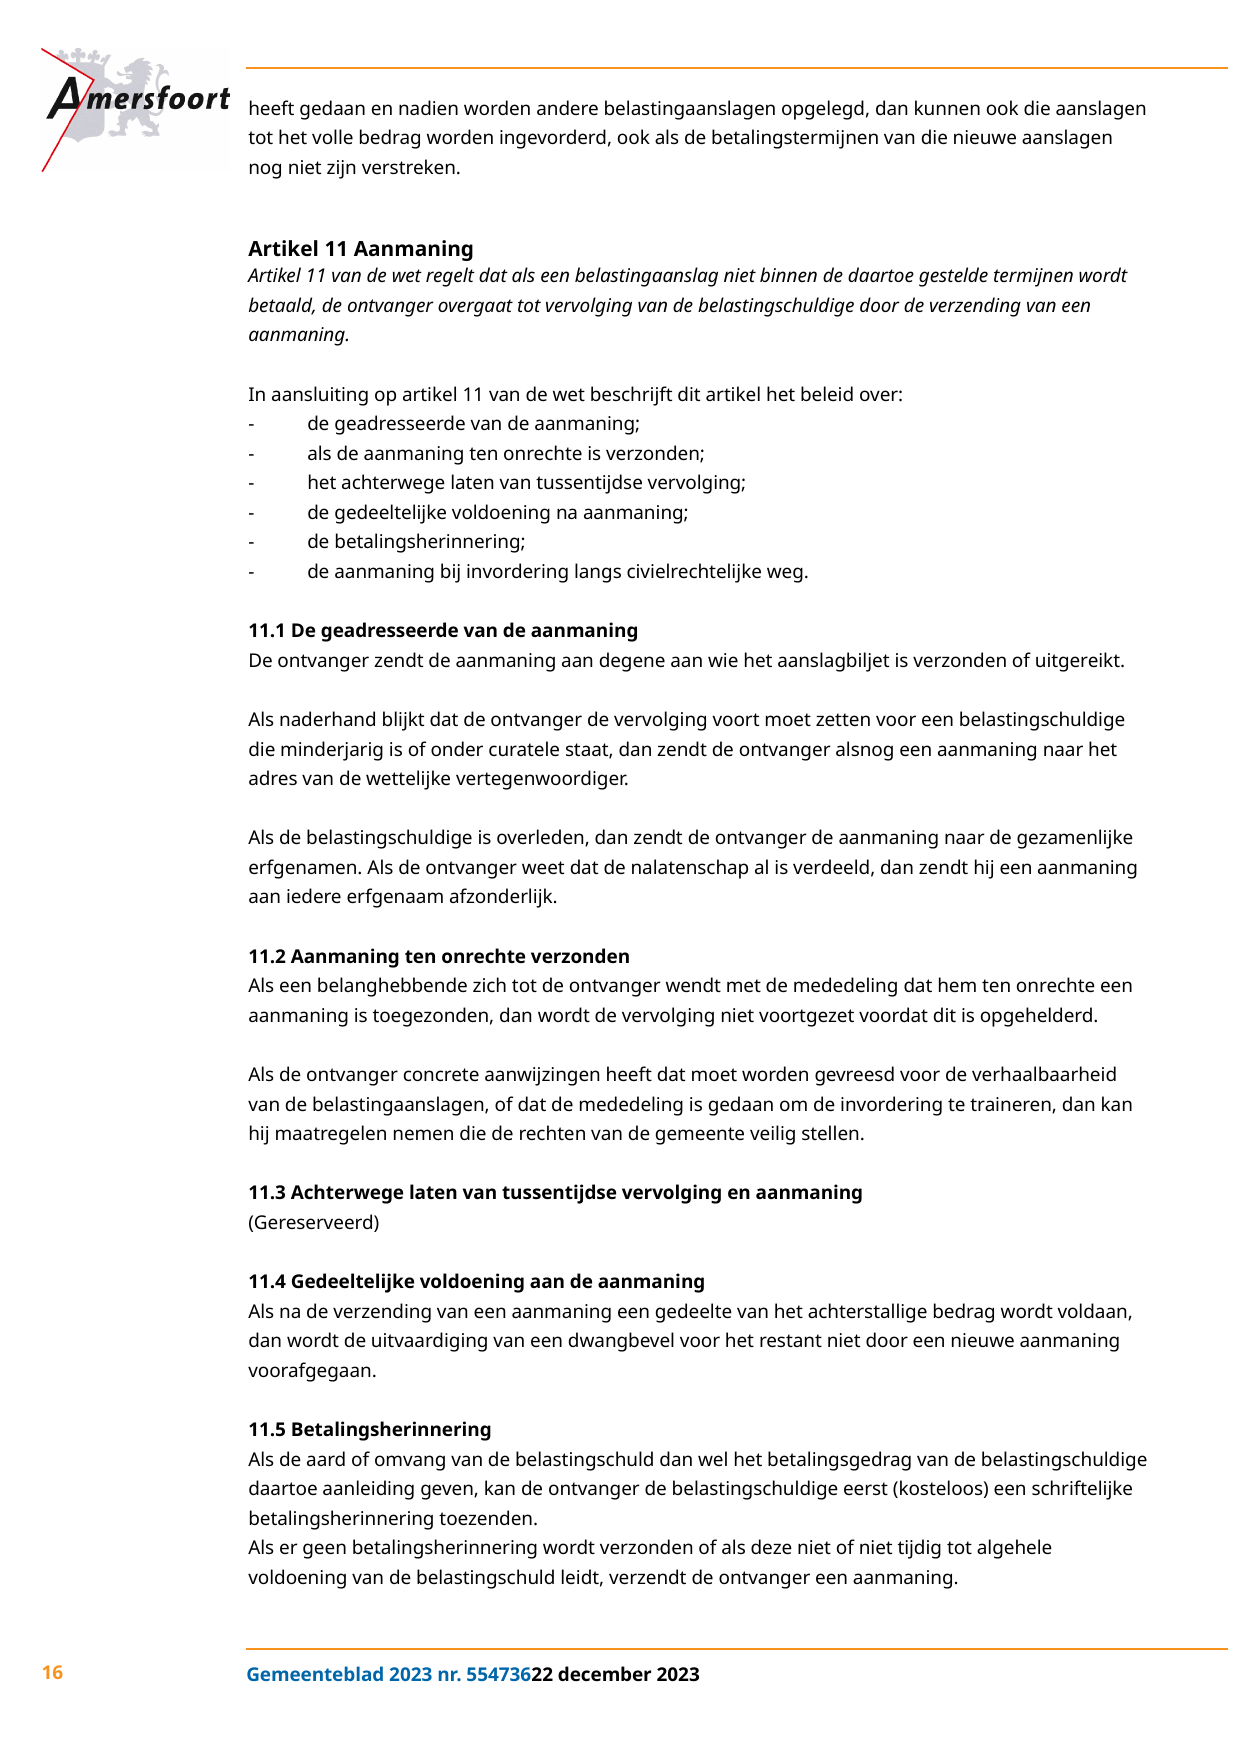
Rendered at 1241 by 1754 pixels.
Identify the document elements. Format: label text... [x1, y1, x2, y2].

text 11.4 Gedeeltelijke voldoening aan de aanmaning [248, 1268, 1152, 1294]
text Als de belastingschuldige is overleden, dan zendt de ontvanger de aanmaning naar de gezamenlijke erfgenamen. Als de ontvanger weet dat de nalatenschap al is verdeeld, dan zendt hij een aanmaning aan iedere erfgenaam afzonderlijk. [248, 824, 1152, 909]
text 11.2 Aanmaning ten onrechte verzonden [248, 943, 1152, 968]
text Als de aard of omvang van de belastingschuld dan wel het betalingsgedrag van de belastingschuldige daartoe aanleiding geven, kan de ontvanger de belastingschuldige eerst (kosteloos) een schriftelijke betalingsherinnering toezenden. [248, 1446, 1152, 1531]
list de geadresseerde van de aanmaning; [248, 410, 1152, 436]
text 11.3 Achterwege laten van tussentijdse vervolging en aanmaning [248, 1179, 1152, 1205]
text In aansluiting op artikel 11 van de wet beschrijft dit artikel het beleid over: [248, 381, 1152, 406]
text 11.5 Betalingsherinnering [248, 1416, 1152, 1442]
picture [41, 47, 231, 172]
list de aanmaning bij invordering langs civielrechtelijke weg. [248, 558, 1152, 584]
text Artikel 11 Aanmaning [248, 234, 1152, 262]
list als de aanmaning ten onrechte is verzonden; [248, 440, 1152, 466]
list het achterwege laten van tussentijdse vervolging; [248, 469, 1152, 495]
text Als na de verzending van een aanmaning een gedeelte van het achterstallige bedrag wordt voldaan, dan wordt de uitvaardiging van een dwangbevel voor het restant niet door een nieuwe aanmaning voorafgegaan. [248, 1298, 1152, 1383]
text Als een belanghebbende zich tot de ontvanger wendt met de mededeling dat hem ten onrechte een aanmaning is toegezonden, dan wordt de vervolging niet voortgezet voordat dit is opgehelderd. [248, 972, 1152, 1028]
text De ontvanger zendt de aanmaning aan degene aan wie het aanslagbiljet is verzonden of uitgereikt. [248, 647, 1152, 673]
text (Gereserveerd) [248, 1209, 1152, 1235]
text Als naderhand blijkt dat de ontvanger de vervolging voort moet zetten voor een belastingschuldige die minderjarig is of onder curatele staat, dan zendt de ontvanger alsnog een aanmaning naar het adres van de wettelijke vertegenwoordiger. [248, 706, 1152, 791]
list de gedeeltelijke voldoening na aanmaning; [248, 499, 1152, 525]
text Artikel 11 van de wet regelt dat als een belastingaanslag niet binnen de daartoe gestelde termijnen wordt betaald, de ontvanger overgaat tot vervolging van de belastingschuldige door de verzending van een aanmaning. [248, 262, 1152, 347]
text heeft gedaan en nadien worden andere belastingaanslagen opgelegd, dan kunnen ook die aanslagen tot het volle bedrag worden ingevorderd, ook als de betalingstermijnen van die nieuwe aanslagen nog niet zijn verstreken. [248, 95, 1152, 180]
text Als de ontvanger concrete aanwijzingen heeft dat moet worden gevreesd voor de verhaalbaarheid van de belastingaanslagen, of dat de mededeling is gedaan om de invordering te traineren, dan kan hij maatregelen nemen die de rechten van de gemeente veilig stellen. [248, 1061, 1152, 1146]
text 11.1 De geadresseerde van de aanmaning [248, 617, 1152, 643]
text Als er geen betalingsherinnering wordt verzonden of als deze niet of niet tijdig tot algehele voldoening van de belastingschuld leidt, verzendt de ontvanger een aanmaning. [248, 1534, 1152, 1590]
list de betalingsherinnering; [248, 529, 1152, 554]
